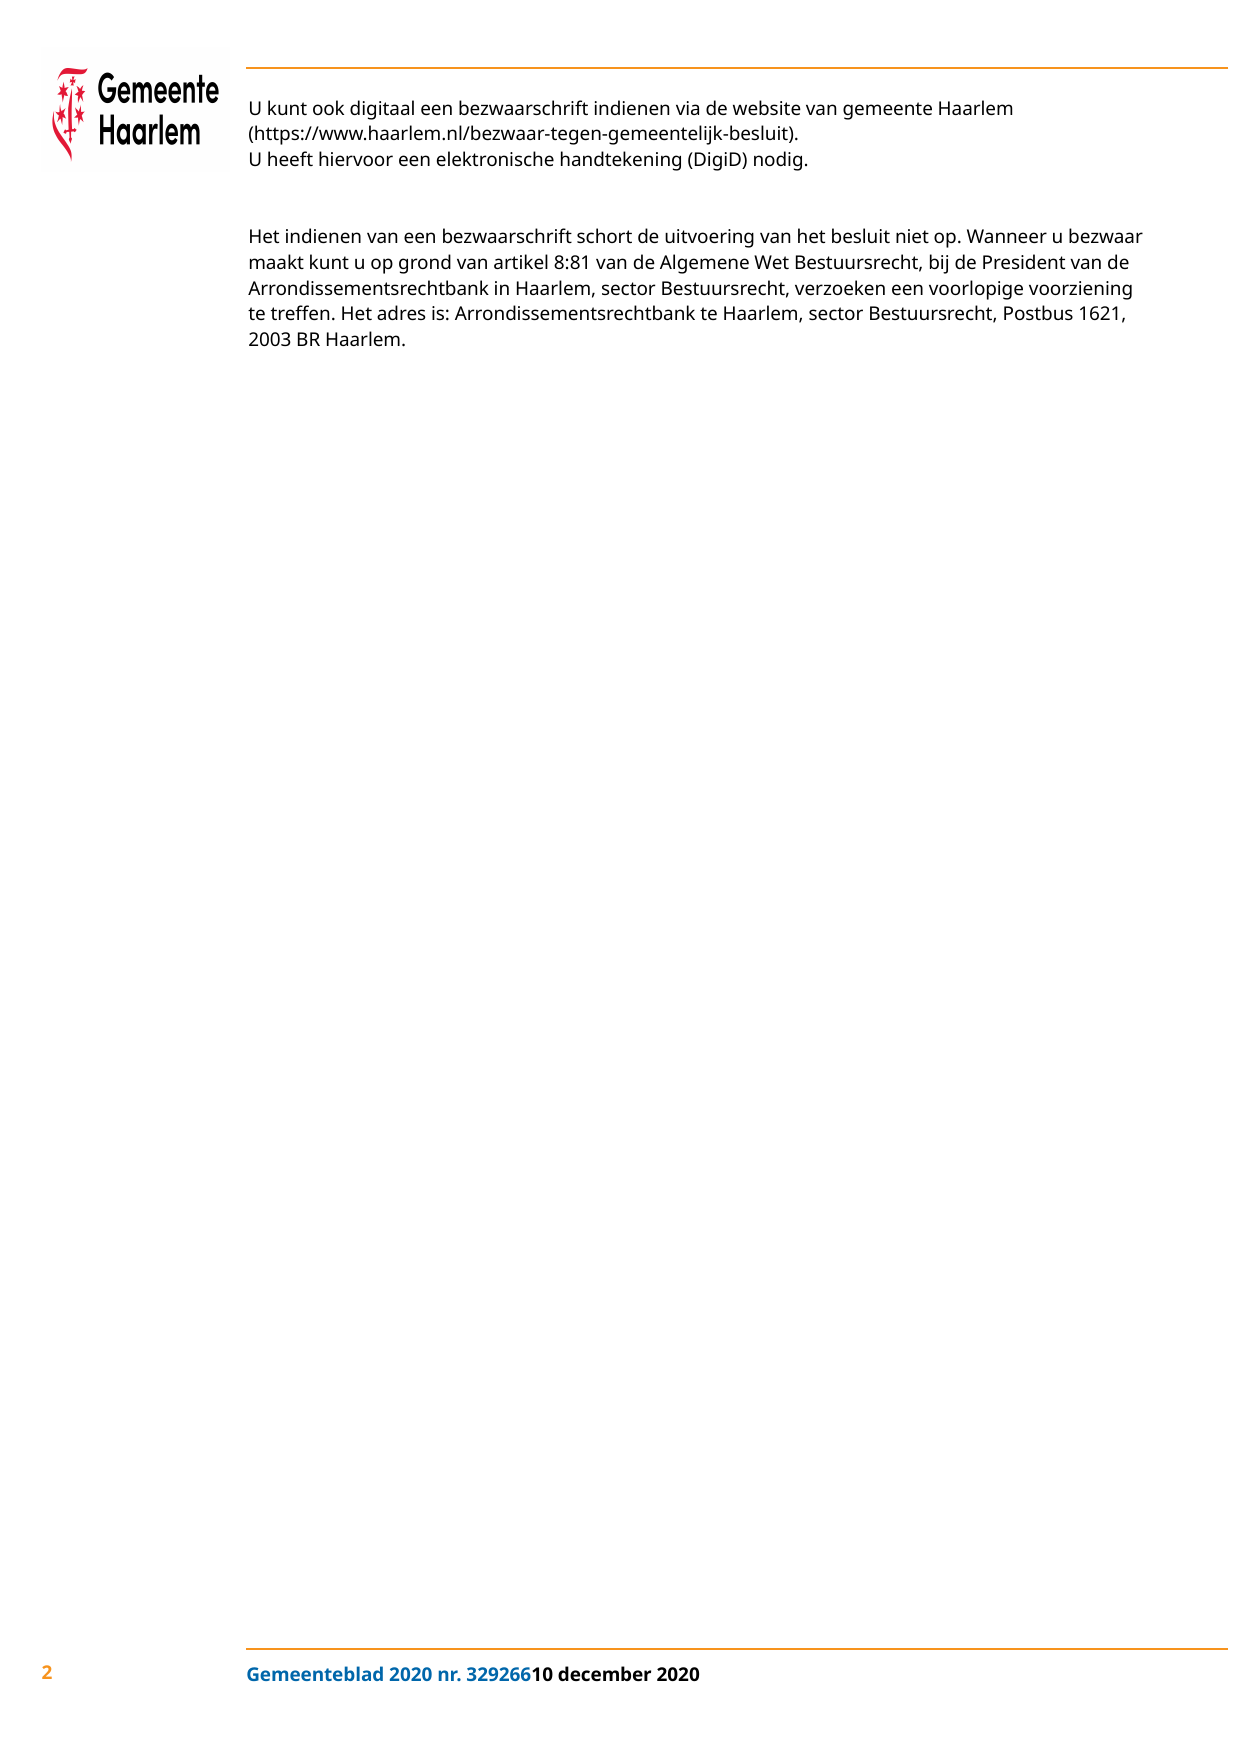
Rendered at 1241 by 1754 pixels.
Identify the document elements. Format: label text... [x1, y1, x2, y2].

picture [41, 47, 231, 172]
text U kunt ook digitaal een bezwaarschrift indienen via de website van gemeente Haarlem (https://www.haarlem.nl/bezwaar-tegen-gemeentelijk-besluit). [248, 95, 1152, 146]
text Het indienen van een bezwaarschrift schort de uitvoering van het besluit niet op. Wanneer u bezwaar maakt kunt u op grond van artikel 8:81 van de Algemene Wet Bestuursrecht, bij de President van de Arrondissementsrechtbank in Haarlem, sector Bestuursrecht, verzoeken een voorlopige voorziening te treffen. Het adres is: Arrondissementsrechtbank te Haarlem, sector Bestuursrecht, Postbus 1621, 2003 BR Haarlem. [248, 223, 1152, 352]
text U heeft hiervoor een elektronische handtekening (DigiD) nodig. [248, 146, 1152, 172]
